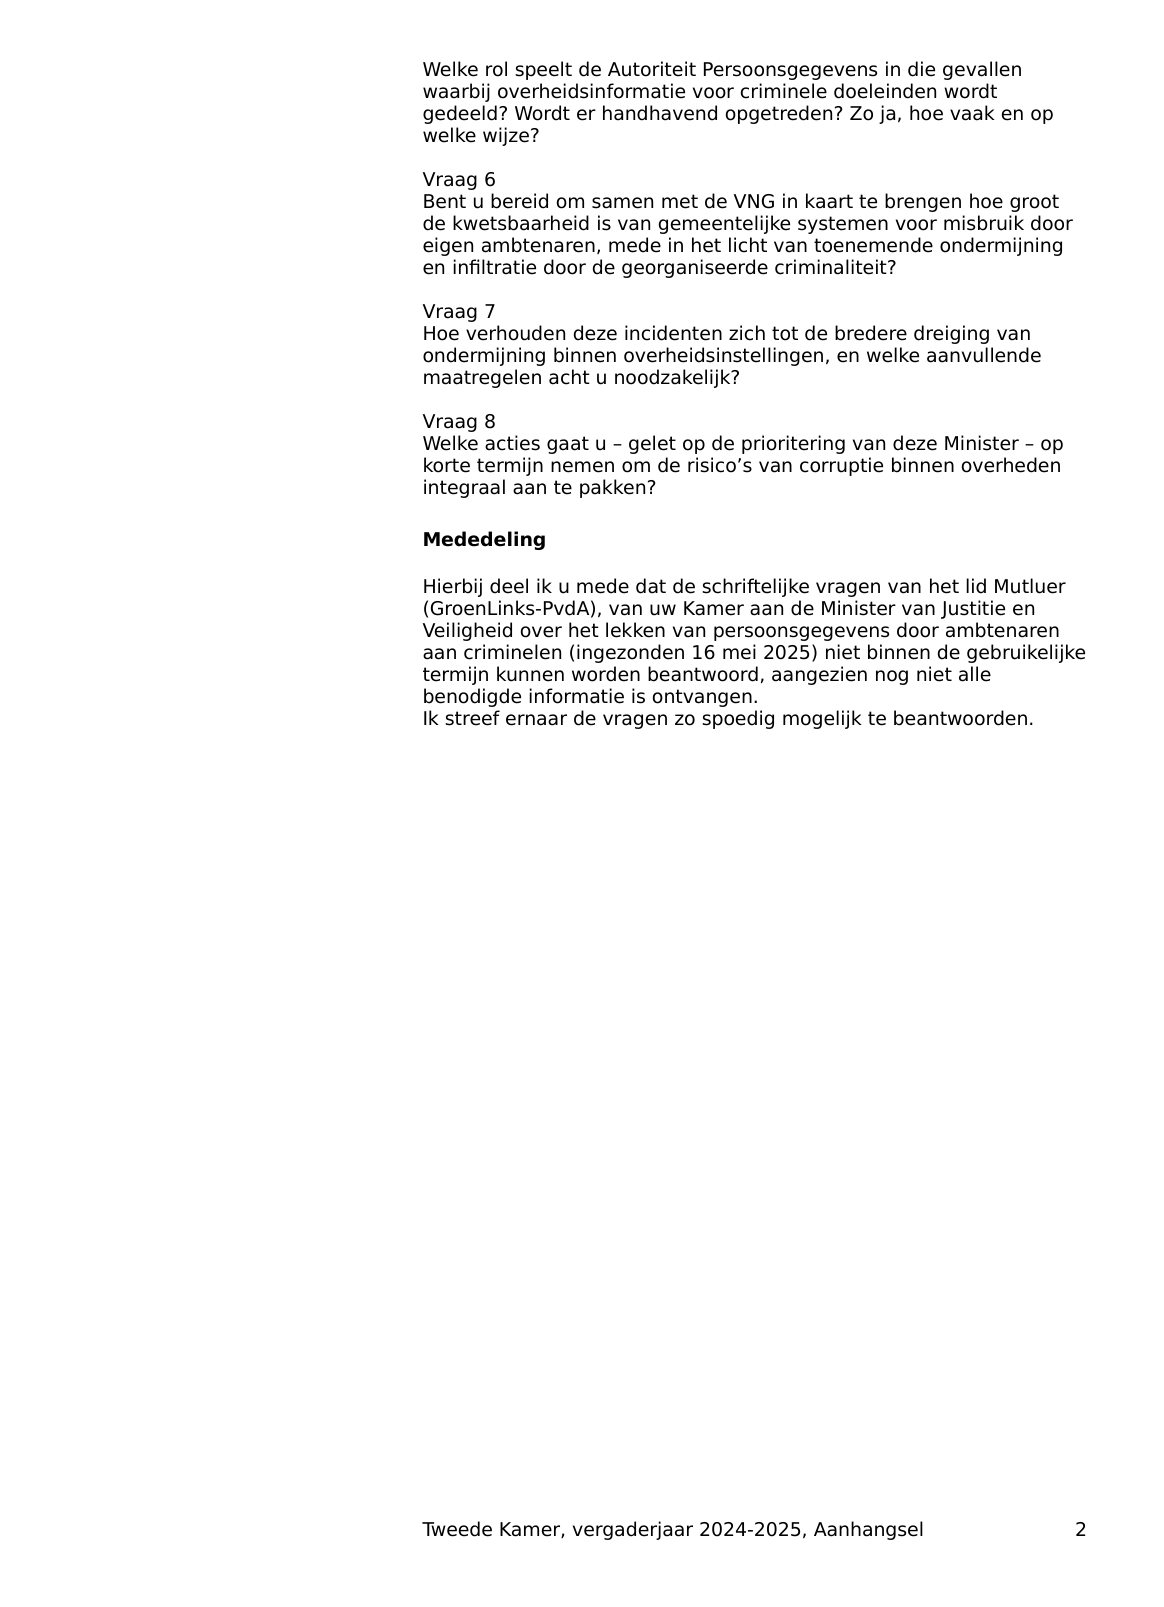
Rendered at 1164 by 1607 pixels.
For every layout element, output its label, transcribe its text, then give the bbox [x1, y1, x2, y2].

text Vraag 7 [422, 301, 1087, 323]
text Hierbij deel ik u mede dat de schriftelijke vragen van het lid Mutluer (GroenLinks-PvdA), van uw Kamer aan de Minister van Justitie en Veiligheid over het lekken van persoonsgegevens door ambtenaren aan criminelen (ingezonden 16 mei 2025) niet binnen de gebruikelijke termijn kunnen worden beantwoord, aangezien nog niet alle benodigde informatie is ontvangen. [422, 576, 1087, 708]
text Welke rol speelt de Autoriteit Persoonsgegevens in die gevallen waarbij overheidsinformatie voor criminele doeleinden wordt gedeeld? Wordt er handhavend opgetreden? Zo ja, hoe vaak en op welke wijze? [422, 59, 1087, 147]
text Vraag 8 [422, 411, 1087, 433]
text Bent u bereid om samen met de VNG in kaart te brengen hoe groot de kwetsbaarheid is van gemeentelijke systemen voor misbruik door eigen ambtenaren, mede in het licht van toenemende ondermijning en infiltratie door de georganiseerde criminaliteit? [422, 191, 1087, 279]
text Hoe verhouden deze incidenten zich tot de bredere dreiging van ondermijning binnen overheidsinstellingen, en welke aanvullende maatregelen acht u noodzakelijk? [422, 323, 1087, 389]
text Welke acties gaat u – gelet op de prioritering van deze Minister – op korte termijn nemen om de risico’s van corruptie binnen overheden integraal aan te pakken? [422, 433, 1087, 499]
subtitle Mededeling [422, 529, 1087, 551]
text Vraag 6 [422, 169, 1087, 191]
text Ik streef ernaar de vragen zo spoedig mogelijk te beantwoorden. [422, 708, 1087, 730]
